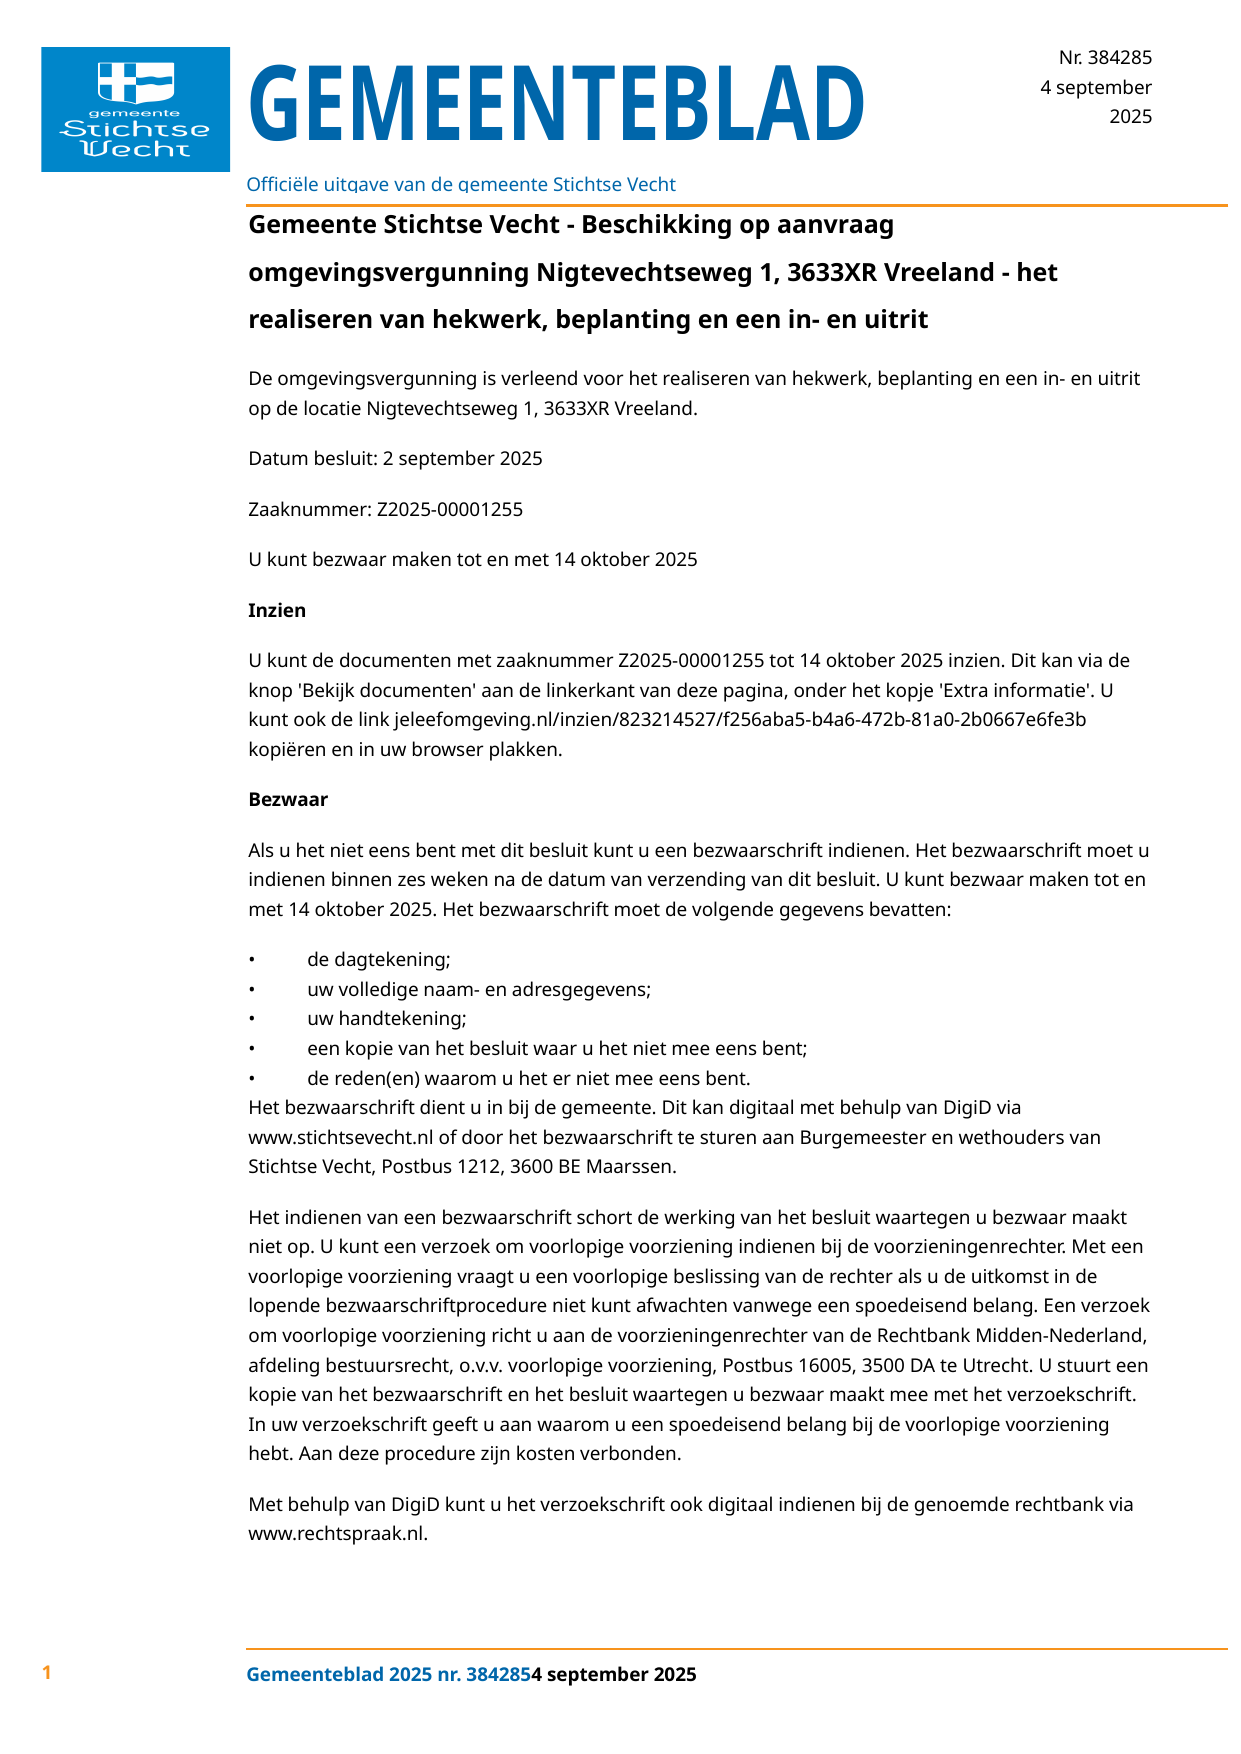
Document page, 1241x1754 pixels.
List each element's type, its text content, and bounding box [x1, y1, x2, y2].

list uw handtekening; [248, 1006, 1152, 1031]
text Gemeente Stichtse Vecht - Beschikking op aanvraag omgevingsvergunning Nigtevechtseweg 1, 3633XR Vreeland - het realiseren van hekwerk, beplanting en een in- en uitrit [248, 207, 1152, 336]
text U kunt bezwaar maken tot en met 14 oktober 2025 [248, 546, 1152, 572]
text Datum besluit: 2 september 2025 [248, 446, 1152, 471]
text Met behulp van DigiD kunt u het verzoekschrift ook digitaal indienen bij de genoemde rechtbank via www.rechtspraak.nl. [248, 1491, 1152, 1546]
text Als u het niet eens bent met dit besluit kunt u een bezwaarschrift indienen. Het bezwaarschrift moet u indienen binnen zes weken na de datum van verzending van dit besluit. U kunt bezwaar maken tot en met 14 oktober 2025. Het bezwaarschrift moet de volgende gegevens bevatten: [248, 837, 1152, 922]
list een kopie van het besluit waar u het niet mee eens bent; [248, 1035, 1152, 1061]
text Het indienen van een bezwaarschrift schort de werking van het besluit waartegen u bezwaar maakt niet op. U kunt een verzoek om voorlopige voorziening indienen bij de voorzieningenrechter. Met een voorlopige voorziening vraagt u een voorlopige beslissing van de rechter als u de uitkomst in de lopende bezwaarschriftprocedure niet kunt afwachten vanwege een spoedeisend belang. Een verzoek om voorlopige voorziening richt u aan de voorzieningenrechter van de Rechtbank Midden-Nederland, afdeling bestuursrecht, o.v.v. voorlopige voorziening, Postbus 16005, 3500 DA te Utrecht. U stuurt een kopie van het bezwaarschrift en het besluit waartegen u bezwaar maakt mee met het verzoekschrift. In uw verzoekschrift geeft u aan waarom u een spoedeisend belang bij de voorlopige voorziening hebt. Aan deze procedure zijn kosten verbonden. [248, 1204, 1152, 1466]
text U kunt de documenten met zaaknummer Z2025-00001255 tot 14 oktober 2025 inzien. Dit kan via de knop 'Bekijk documenten' aan de linkerkant van deze pagina, onder het kopje 'Extra informatie'. U kunt ook de link jeleefomgeving.nl/inzien/823214527/f256aba5-b4a6-472b-81a0-2b0667e6fe3b kopiëren en in uw browser plakken. [248, 647, 1152, 762]
text Bezwaar [248, 786, 1152, 812]
text Zaaknummer: Z2025-00001255 [248, 496, 1152, 522]
list de dagtekening; [248, 946, 1152, 972]
list de reden(en) waarom u het er niet mee eens bent. [248, 1065, 1152, 1090]
picture [137, 63, 174, 103]
text Het bezwaarschrift dient u in bij de gemeente. Dit kan digitaal met behulp van DigiD via www.stichtsevecht.nl of door het bezwaarschrift te sturen aan Burgemeester en wethouders van Stichtse Vecht, Postbus 1212, 3600 BE Maarssen. [248, 1094, 1152, 1179]
text Inzien [248, 597, 1152, 622]
list uw volledige naam- en adresgegevens; [248, 976, 1152, 1002]
picture [99, 63, 135, 101]
text De omgevingsvergunning is verleend voor het realiseren van hekwerk, beplanting en een in- en uitrit op de locatie Nigtevechtseweg 1, 3633XR Vreeland. [248, 366, 1152, 421]
